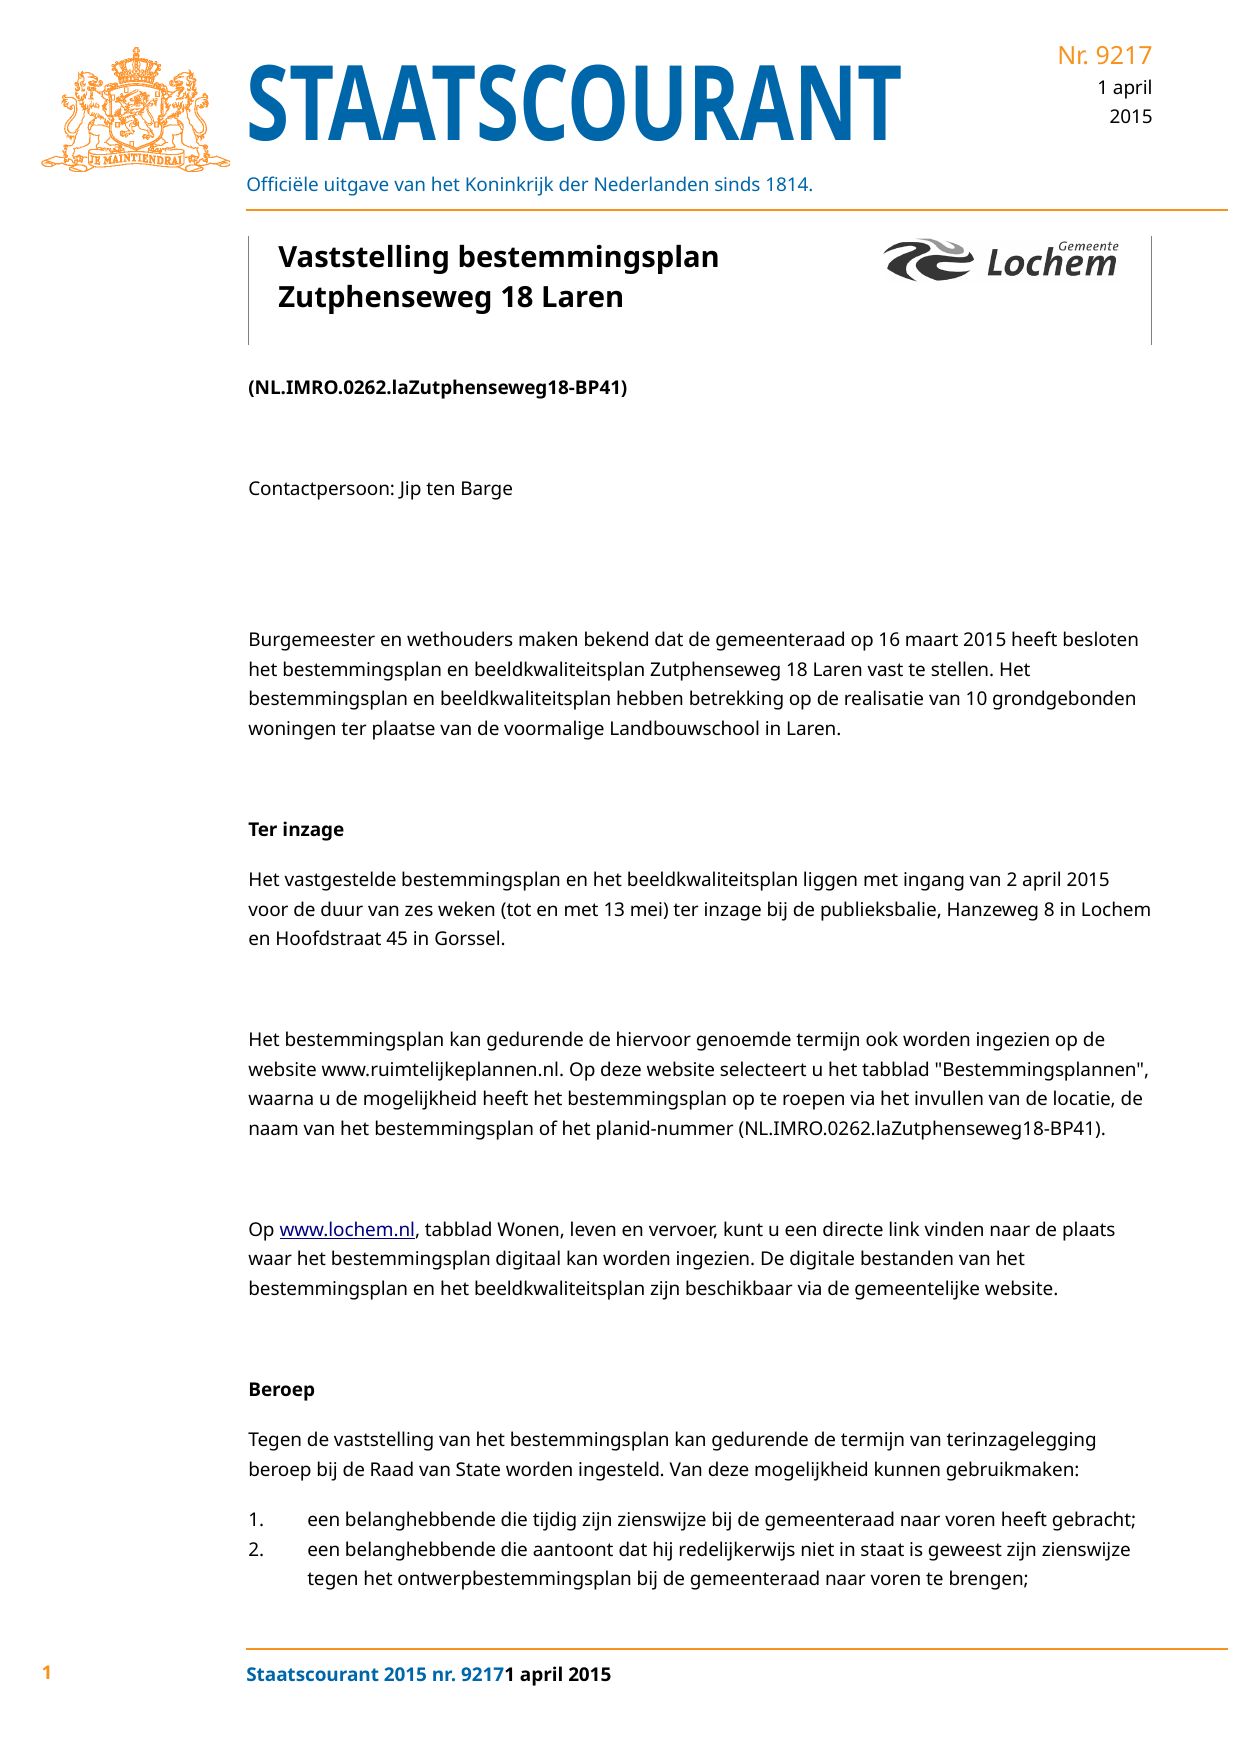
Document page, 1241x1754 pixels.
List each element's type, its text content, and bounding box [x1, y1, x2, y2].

picture [882, 236, 1119, 283]
text Ter inzage [248, 816, 1152, 842]
text Tegen de vaststelling van het bestemmingsplan kan gedurende de termijn van terinzagelegging beroep bij de Raad van State worden ingesteld. Van deze mogelijkheid kunnen gebruikmaken: [248, 1426, 1152, 1482]
table_header Vaststelling bestemmingsplan Zutphenseweg 18 Laren [249, 236, 850, 345]
text Het bestemmingsplan kan gedurende de hiervoor genoemde termijn ook worden ingezien op de website www.ruimtelijkeplannen.nl. Op deze website selecteert u het tabblad "Bestemmingsplannen", waarna u de mogelijkheid heeft het bestemmingsplan op te roepen via het invullen van de locatie, de naam van het bestemmingsplan of het planid-nummer (NL.IMRO.0262.laZutphenseweg18-BP41). [248, 1026, 1152, 1141]
text (NL.IMRO.0262.laZutphenseweg18-BP41) [248, 374, 1152, 400]
text Beroep [248, 1376, 1152, 1402]
text Op www.lochem.nl, tabblad Wonen, leven en vervoer, kunt u een directe link vinden naar de plaats waar het bestemmingsplan digitaal kan worden ingezien. De digitale bestanden van het bestemmingsplan en het beeldkwaliteitsplan zijn beschikbaar via de gemeentelijke website. [248, 1216, 1152, 1301]
list een belanghebbende die tijdig zijn zienswijze bij de gemeenteraad naar voren heeft gebracht; [248, 1506, 1152, 1532]
table_header [850, 236, 1151, 345]
text Contactpersoon: Jip ten Barge [248, 475, 1152, 501]
text Het vastgestelde bestemmingsplan en het beeldkwaliteitsplan liggen met ingang van 2 april 2015 voor de duur van zes weken (tot en met 13 mei) ter inzage bij de publieksbalie, Hanzeweg 8 in Lochem en Hoofdstraat 45 in Gorssel. [248, 866, 1152, 951]
list een belanghebbende die aantoont dat hij redelijkerwijs niet in staat is geweest zijn zienswijze tegen het ontwerpbestemmingsplan bij de gemeenteraad naar voren te brengen; [248, 1536, 1152, 1591]
text Burgemeester en wethouders maken bekend dat de gemeenteraad op 16 maart 2015 heeft besloten het bestemmingsplan en beeldkwaliteitsplan Zutphenseweg 18 Laren vast te stellen. Het bestemmingsplan en beeldkwaliteitsplan hebben betrekking op de realisatie van 10 grondgebonden woningen ter plaatse van de voormalige Landbouwschool in Laren. [248, 626, 1152, 741]
picture [41, 47, 231, 172]
